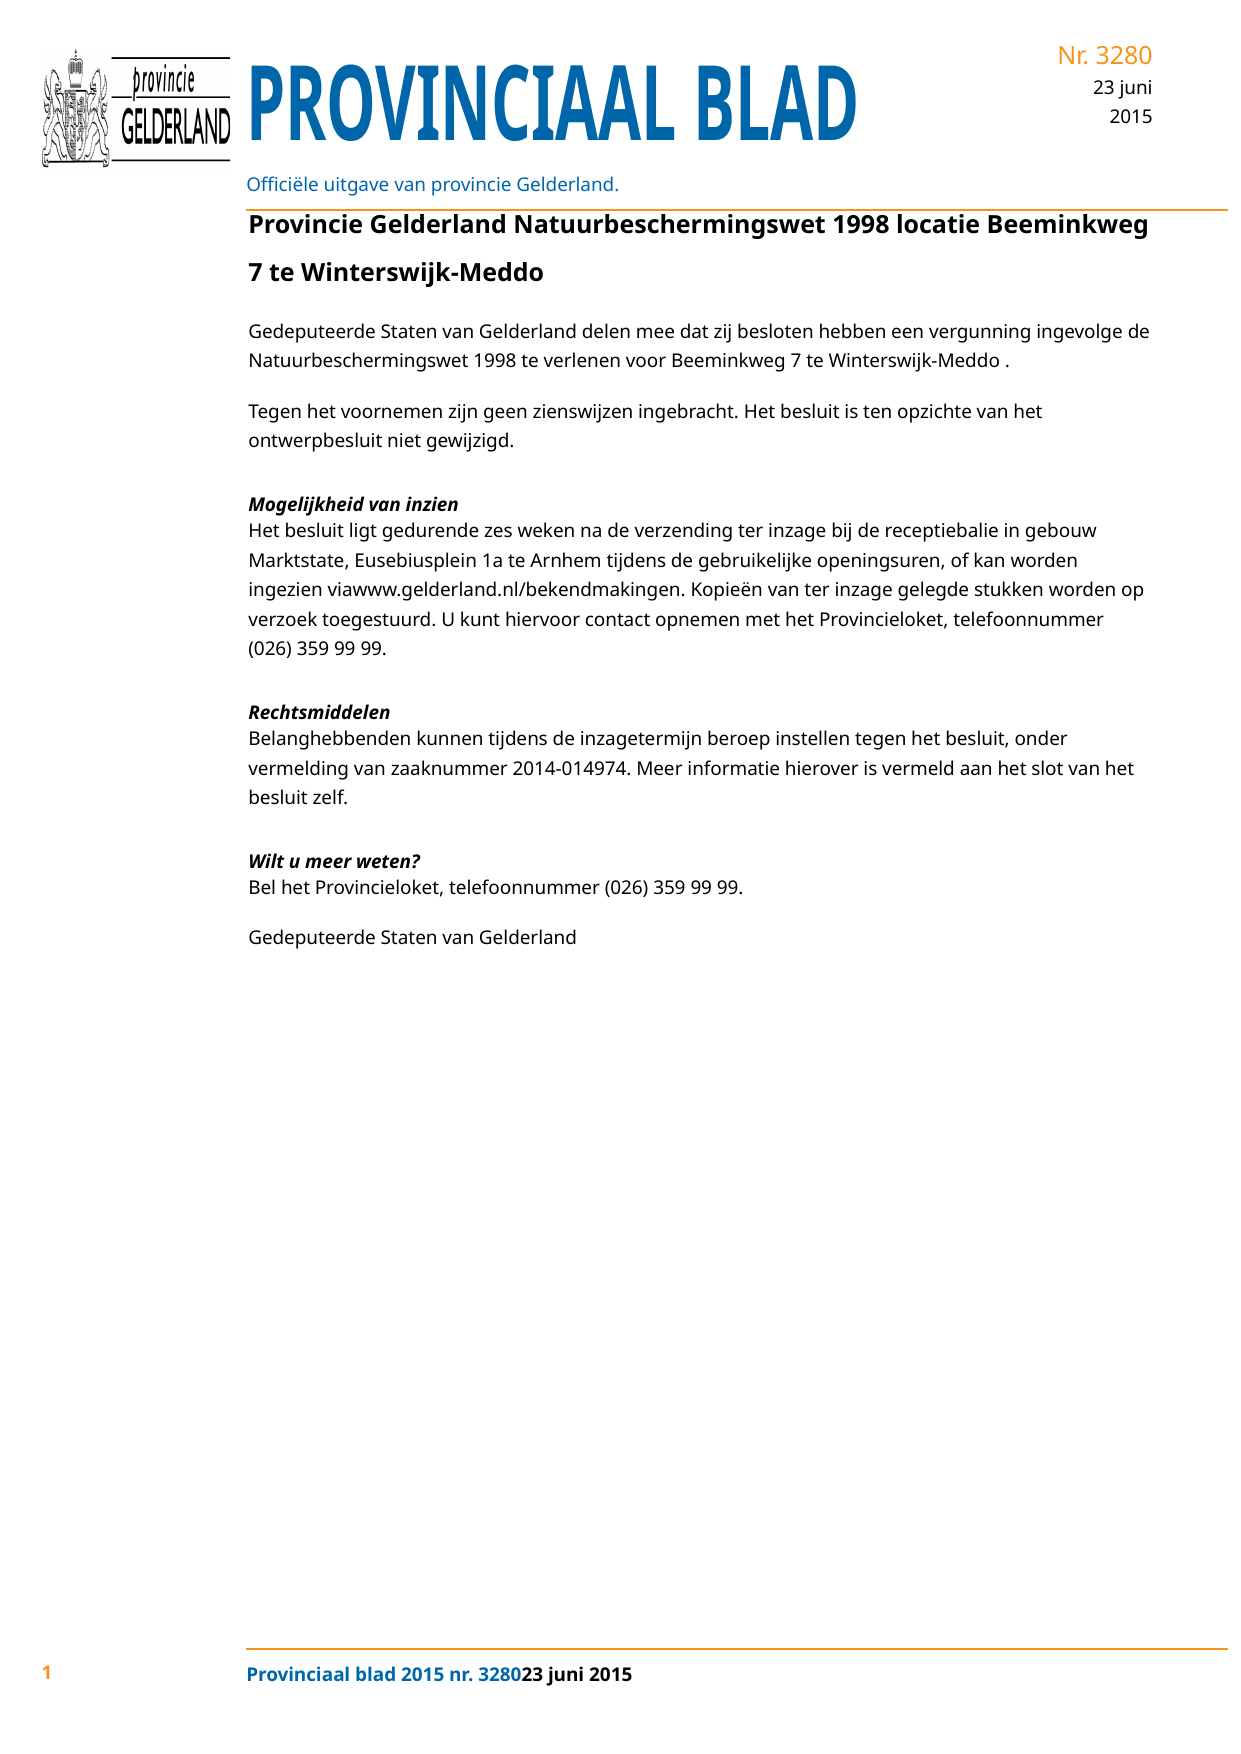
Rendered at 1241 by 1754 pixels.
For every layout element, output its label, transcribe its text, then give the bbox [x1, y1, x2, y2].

picture [41, 47, 231, 172]
text Wilt u meer weten? [248, 848, 1152, 874]
text Rechtsmiddelen [248, 699, 1152, 725]
text Gedeputeerde Staten van Gelderland [248, 924, 1152, 950]
text Belanghebbenden kunnen tijdens de inzagetermijn beroep instellen tegen het besluit, onder vermelding van zaaknummer 2014-014974. Meer informatie hierover is vermeld aan het slot van het besluit zelf. [248, 725, 1152, 810]
text Mogelijkheid van inzien [248, 491, 1152, 517]
text Het besluit ligt gedurende zes weken na de verzending ter inzage bij de receptiebalie in gebouw Marktstate, Eusebiusplein 1a te Arnhem tijdens de gebruikelijke openingsuren, of kan worden ingezien viawww.gelderland.nl/bekendmakingen. Kopieën van ter inzage gelegde stukken worden op verzoek toegestuurd. U kunt hiervoor contact opnemen met het Provincieloket, telefoonnummer (026) 359 99 99. [248, 517, 1152, 661]
text Gedeputeerde Staten van Gelderland delen mee dat zij besloten hebben een vergunning ingevolge de Natuurbeschermingswet 1998 te verlenen voor Beeminkweg 7 te Winterswijk-Meddo . [248, 318, 1152, 373]
text Bel het Provincieloket, telefoonnummer (026) 359 99 99. [248, 874, 1152, 900]
text Provincie Gelderland Natuurbeschermingswet 1998 locatie Beeminkweg 7 te Winterswijk-Meddo [248, 211, 1152, 288]
text Tegen het voornemen zijn geen zienswijzen ingebracht. Het besluit is ten opzichte van het ontwerpbesluit niet gewijzigd. [248, 398, 1152, 453]
